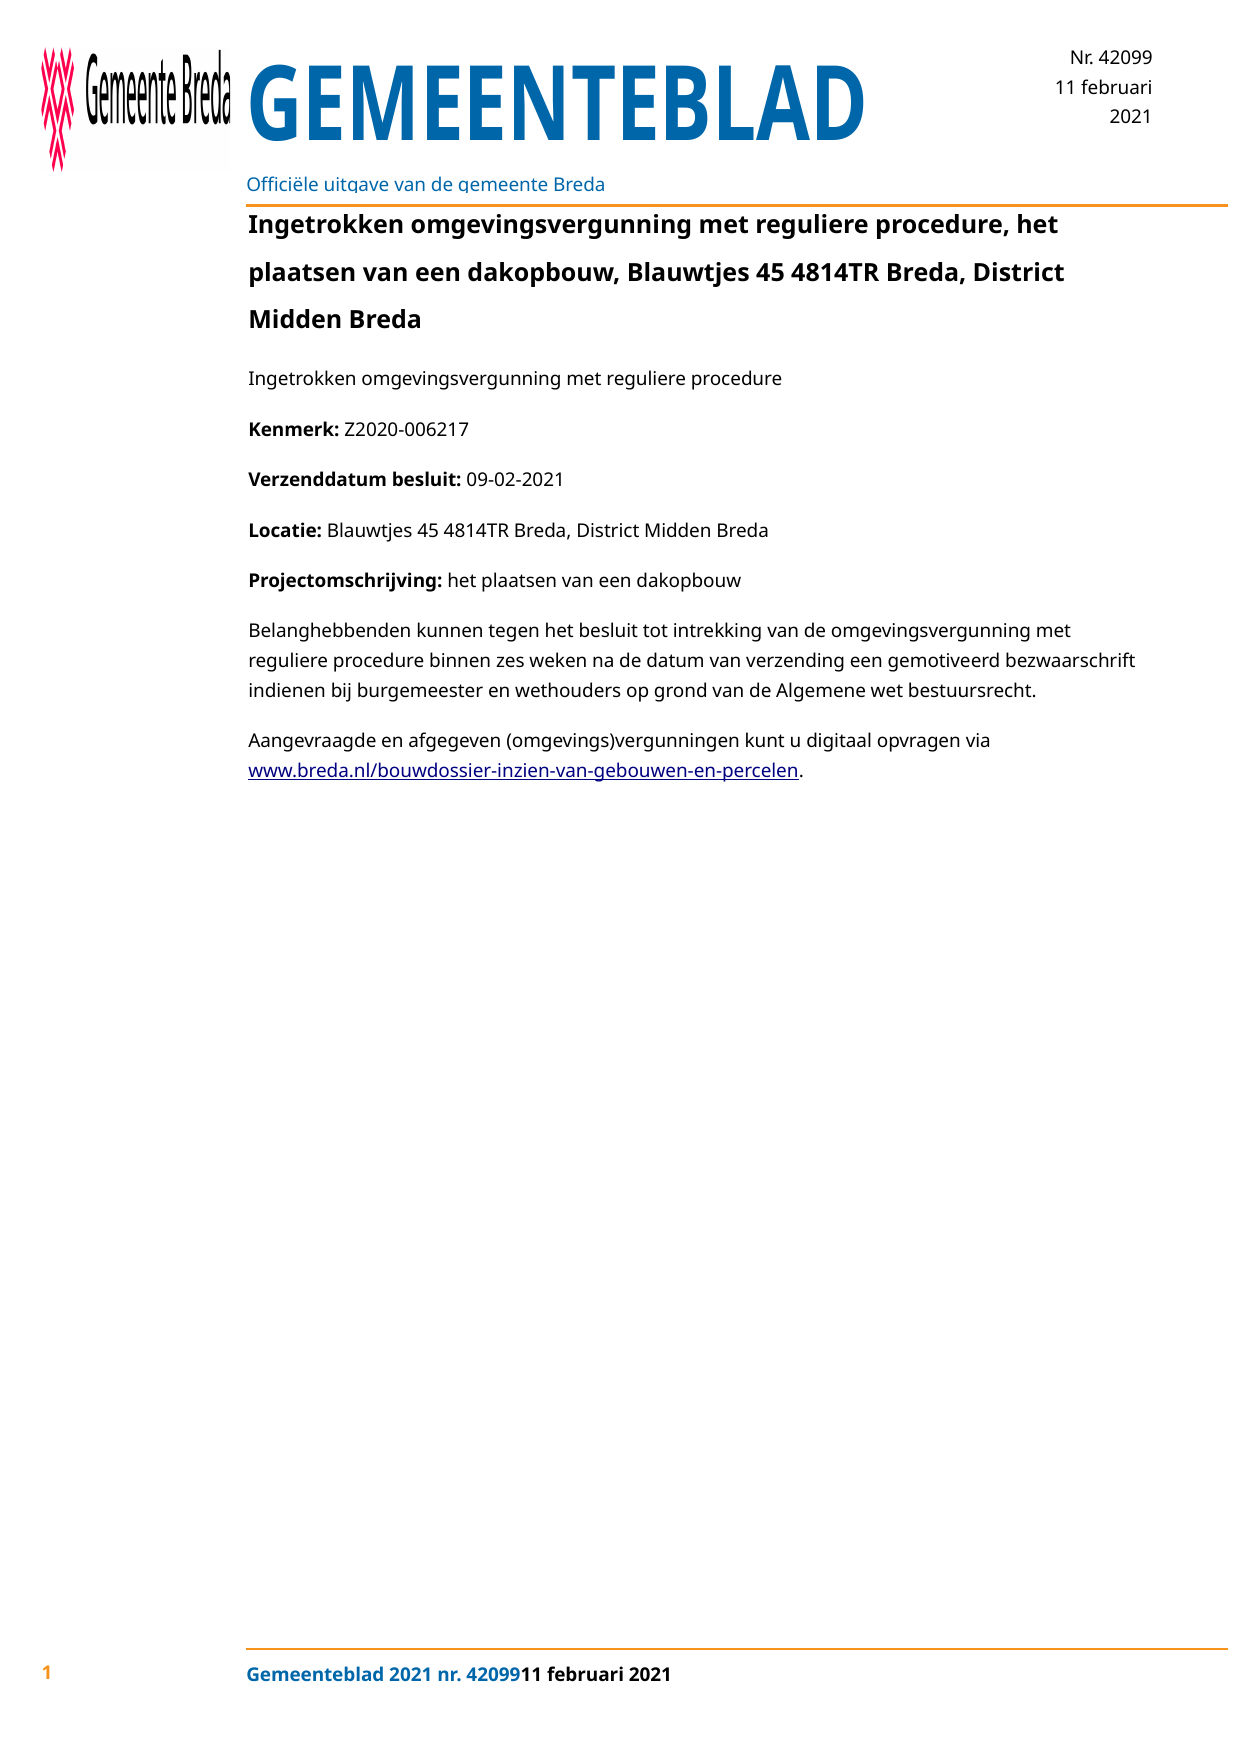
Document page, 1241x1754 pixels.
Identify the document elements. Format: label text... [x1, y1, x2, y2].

text Ingetrokken omgevingsvergunning met reguliere procedure [248, 366, 1152, 391]
text Belanghebbenden kunnen tegen het besluit tot intrekking van de omgevingsvergunning met reguliere procedure binnen zes weken na de datum van verzending een gemotiveerd bezwaarschrift indienen bij burgemeester en wethouders op grond van de Algemene wet bestuursrecht. [248, 618, 1152, 702]
text Verzenddatum besluit: 09-02-2021 [248, 466, 1152, 492]
text Projectomschrijving: het plaatsen van een dakopbouw [248, 567, 1152, 593]
text Aangevraagde en afgegeven (omgevings)vergunningen kunt u digitaal opvragen via www.breda.nl/bouwdossier-inzien-van-gebouwen-en-percelen. [248, 727, 1152, 782]
text Locatie: Blauwtjes 45 4814TR Breda, District Midden Breda [248, 517, 1152, 542]
picture [41, 47, 231, 172]
text Ingetrokken omgevingsvergunning met reguliere procedure, het plaatsen van een dakopbouw, Blauwtjes 45 4814TR Breda, District Midden Breda [248, 207, 1152, 336]
text Kenmerk: Z2020-006217 [248, 416, 1152, 442]
